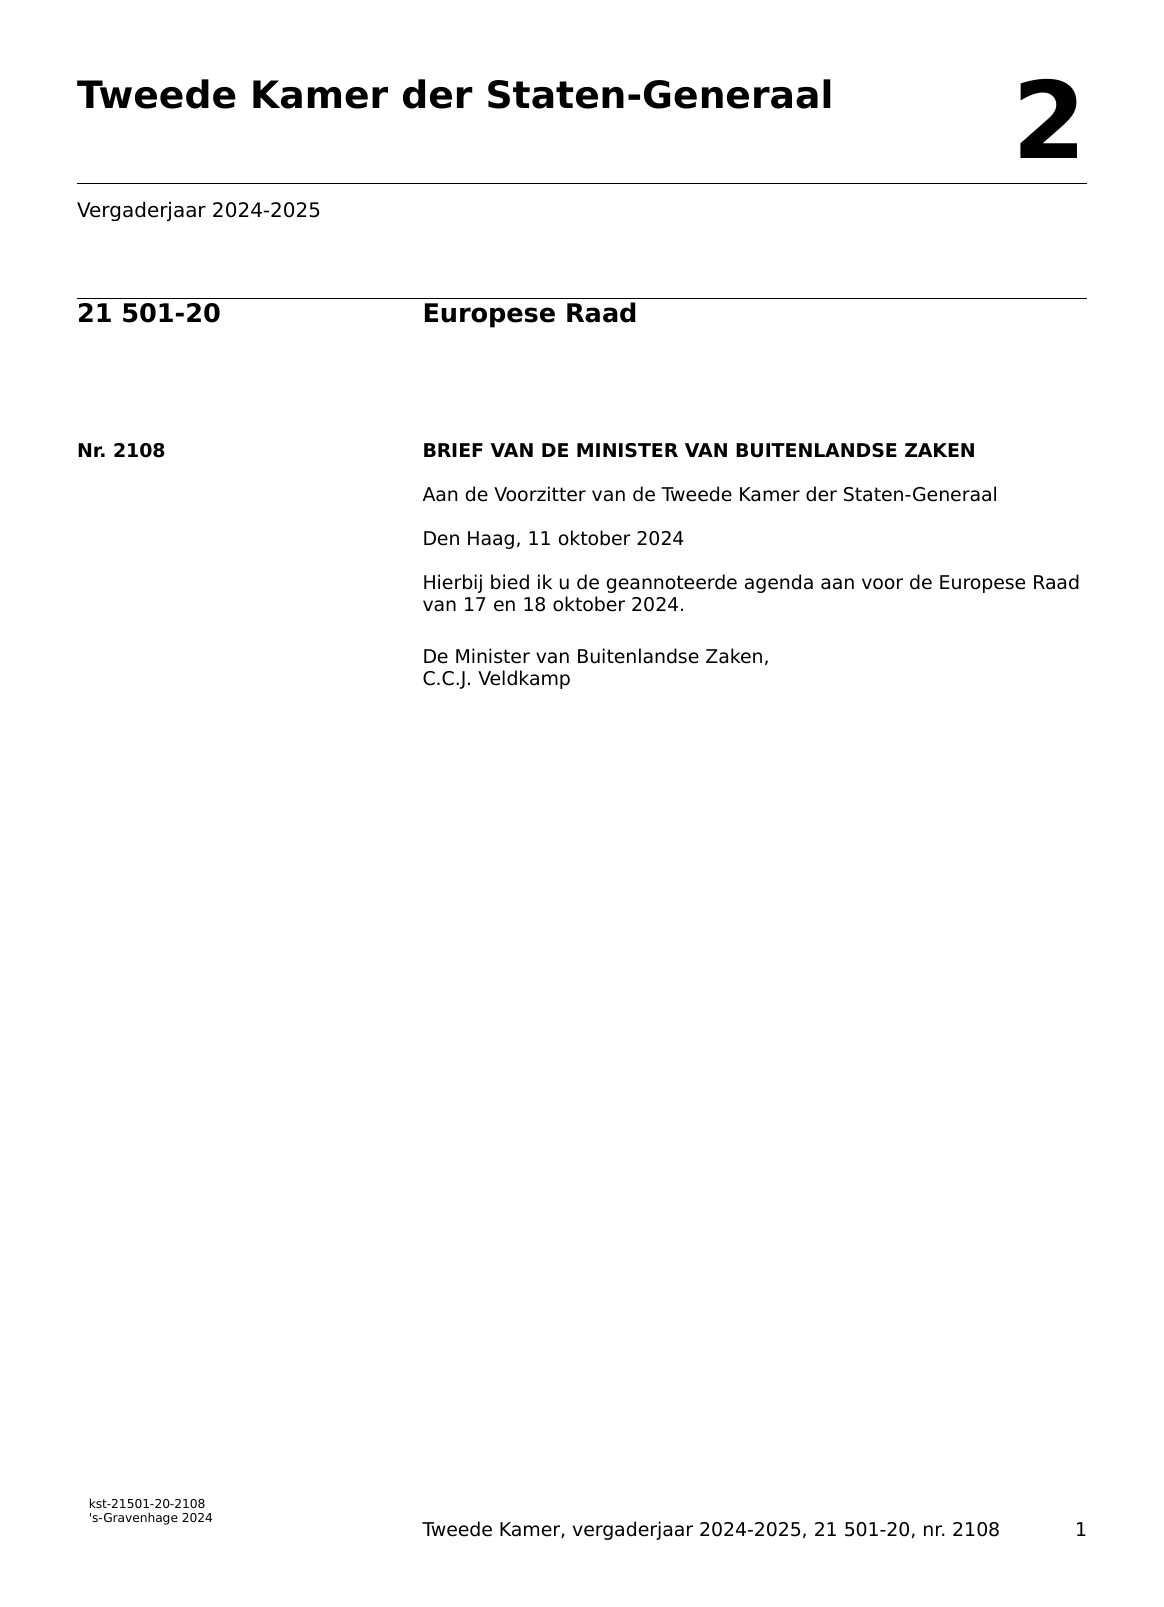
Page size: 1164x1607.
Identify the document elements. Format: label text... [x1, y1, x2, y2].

table_header Tweede Kamer der Staten-Generaal [77, 59, 886, 183]
text De Minister van Buitenlandse Zaken, C.C.J. Veldkamp [422, 646, 1087, 690]
text Aan de Voorzitter van de Tweede Kamer der Staten-Generaal [422, 484, 1087, 506]
table_cell Vergaderjaar 2024-2025 [77, 184, 1087, 298]
text Hierbij bied ik u de geannoteerde agenda aan voor de Europese Raad van 17 en 18 oktober 2024. [422, 572, 1087, 616]
table_header 2 [886, 59, 1087, 183]
subtitle Nr. 2108 BRIEF VAN DE MINISTER VAN BUITENLANDSE ZAKEN [77, 440, 1087, 462]
text kst-21501-20-2108 [88, 1497, 323, 1511]
subtitle 21 501-20 Europese Raad [77, 299, 1087, 329]
text 's-Gravenhage 2024 [88, 1511, 323, 1525]
text Den Haag, 11 oktober 2024 [422, 528, 1087, 550]
